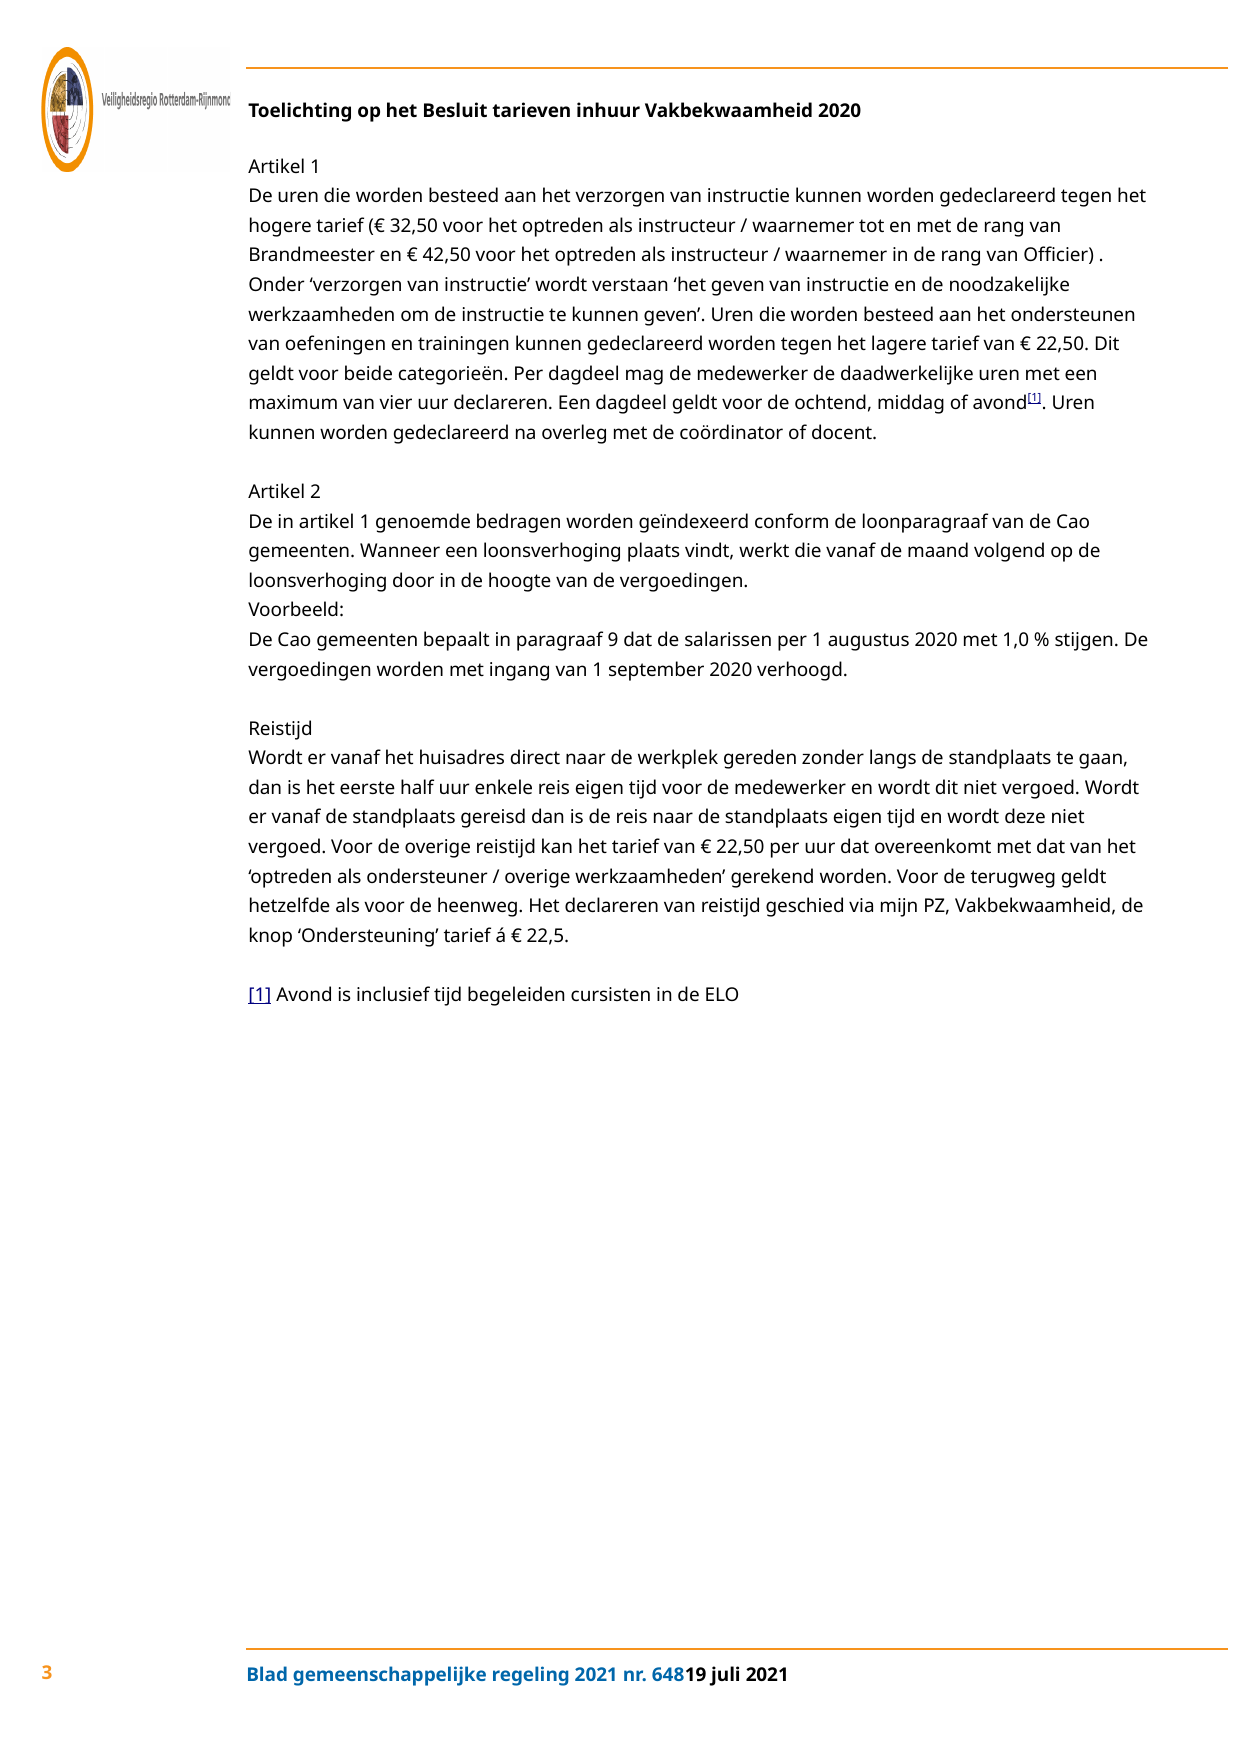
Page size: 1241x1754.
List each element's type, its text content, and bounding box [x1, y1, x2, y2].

text De uren die worden besteed aan het verzorgen van instructie kunnen worden gedeclareerd tegen het hogere tarief (€ 32,50 voor het optreden als instructeur / waarnemer tot en met de rang van Brandmeester en € 42,50 voor het optreden als instructeur / waarnemer in de rang van Officier) . Onder ‘verzorgen van instructie’ wordt verstaan ‘het geven van instructie en de noodzakelijke werkzaamheden om de instructie te kunnen geven’. Uren die worden besteed aan het ondersteunen van oefeningen en trainingen kunnen gedeclareerd worden tegen het lagere tarief van € 22,50. Dit geldt voor beide categorieën. Per dagdeel mag de medewerker de daadwerkelijke uren met een maximum van vier uur declareren. Een dagdeel geldt voor de ochtend, middag of avond[1]. Uren kunnen worden gedeclareerd na overleg met de coördinator of docent. [248, 182, 1152, 445]
text Toelichting op het Besluit tarieven inhuur Vakbekwaamheid 2020 [248, 95, 1152, 123]
text Wordt er vanaf het huisadres direct naar de werkplek gereden zonder langs de standplaats te gaan, dan is het eerste half uur enkele reis eigen tijd voor de medewerker en wordt dit niet vergoed. Wordt er vanaf de standplaats gereisd dan is de reis naar de standplaats eigen tijd en wordt deze niet vergoed. Voor de overige reistijd kan het tarief van € 22,50 per uur dat overeenkomt met dat van het ‘optreden als ondersteuner / overige werkzaamheden’ gerekend worden. Voor de terugweg geldt hetzelfde als voor de heenweg. Het declareren van reistijd geschied via mijn PZ, Vakbekwaamheid, de knop ‘Ondersteuning’ tarief á € 22,5. [248, 744, 1152, 948]
text De Cao gemeenten bepaalt in paragraaf 9 dat de salarissen per 1 augustus 2020 met 1,0 % stijgen. De vergoedingen worden met ingang van 1 september 2020 verhoogd. [248, 626, 1152, 682]
text Artikel 2 [248, 478, 1152, 504]
picture [41, 47, 231, 172]
text [1] Avond is inclusief tijd begeleiden cursisten in de ELO [248, 981, 1152, 1007]
text Reistijd [248, 715, 1152, 741]
text Voorbeeld: [248, 597, 1152, 622]
text De in artikel 1 genoemde bedragen worden geïndexeerd conform de loonparagraaf van de Cao gemeenten. Wanneer een loonsverhoging plaats vindt, werkt die vanaf de maand volgend op de loonsverhoging door in de hoogte van de vergoedingen. [248, 508, 1152, 593]
text Artikel 1 [248, 153, 1152, 179]
